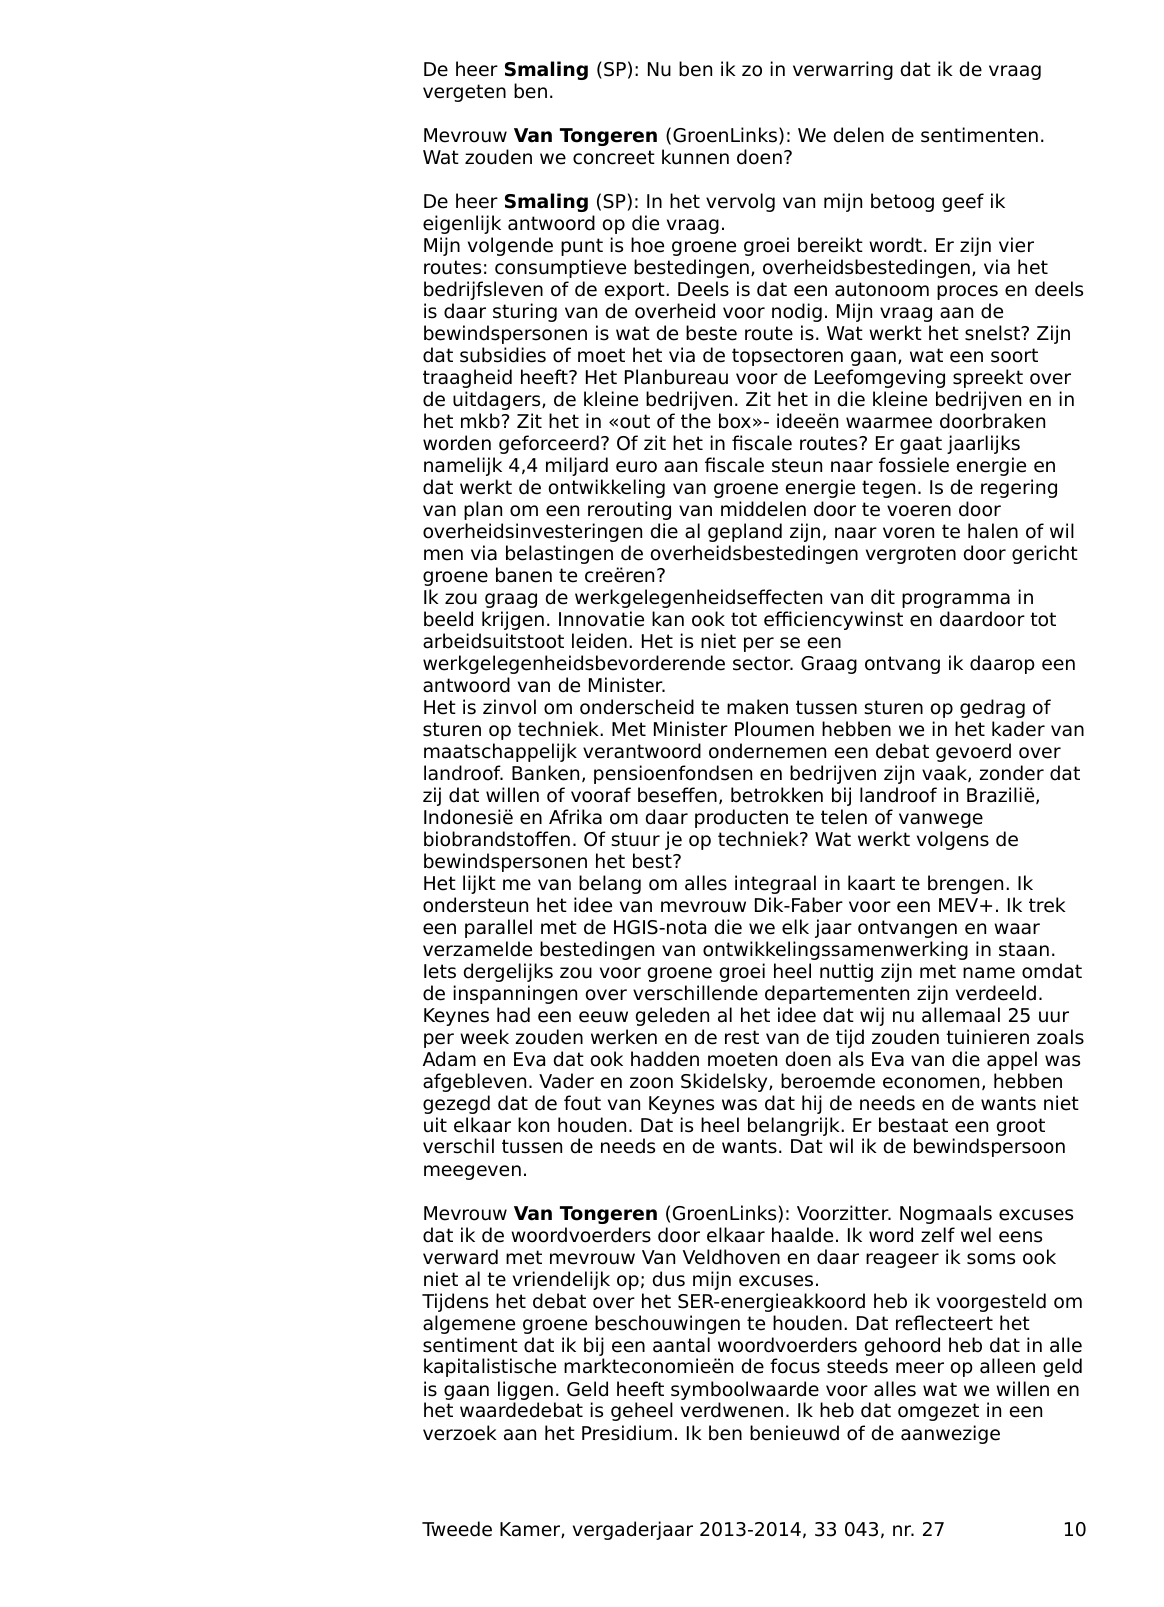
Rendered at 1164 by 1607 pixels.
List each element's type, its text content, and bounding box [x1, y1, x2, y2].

text Het lijkt me van belang om alles integraal in kaart te brengen. Ik ondersteun het idee van mevrouw Dik-Faber voor een MEV+. Ik trek een parallel met de HGIS-nota die we elk jaar ontvangen en waar verzamelde bestedingen van ontwikkelingssamenwerking in staan. Iets dergelijks zou voor groene groei heel nuttig zijn met name omdat de inspanningen over verschillende departementen zijn verdeeld. [422, 873, 1087, 1004]
text Mevrouw Van Tongeren (GroenLinks): Voorzitter. Nogmaals excuses dat ik de woordvoerders door elkaar haalde. Ik word zelf wel eens verward met mevrouw Van Veldhoven en daar reageer ik soms ook niet al te vriendelijk op; dus mijn excuses. [422, 1203, 1087, 1291]
text Mijn volgende punt is hoe groene groei bereikt wordt. Er zijn vier routes: consumptieve bestedingen, overheidsbestedingen, via het bedrijfsleven of de export. Deels is dat een autonoom proces en deels is daar sturing van de overheid voor nodig. Mijn vraag aan de bewindspersonen is wat de beste route is. Wat werkt het snelst? Zijn dat subsidies of moet het via de topsectoren gaan, wat een soort traagheid heeft? Het Planbureau voor de Leefomgeving spreekt over de uitdagers, de kleine bedrijven. Zit het in die kleine bedrijven en in het mkb? Zit het in «out of the box»- ideeën waarmee doorbraken worden geforceerd? Of zit het in fiscale routes? Er gaat jaarlijks namelijk 4,4 miljard euro aan fiscale steun naar fossiele energie en dat werkt de ontwikkeling van groene energie tegen. Is de regering van plan om een rerouting van middelen door te voeren door overheidsinvesteringen die al gepland zijn, naar voren te halen of wil men via belastingen de overheidsbestedingen vergroten door gericht groene banen te creëren? [422, 235, 1087, 587]
text Het is zinvol om onderscheid te maken tussen sturen op gedrag of sturen op techniek. Met Minister Ploumen hebben we in het kader van maatschappelijk verantwoord ondernemen een debat gevoerd over landroof. Banken, pensioenfondsen en bedrijven zijn vaak, zonder dat zij dat willen of vooraf beseffen, betrokken bij landroof in Brazilië, Indonesië en Afrika om daar producten te telen of vanwege biobrandstoffen. Of stuur je op techniek? Wat werkt volgens de bewindspersonen het best? [422, 697, 1087, 873]
text Tijdens het debat over het SER-energieakkoord heb ik voorgesteld om algemene groene beschouwingen te houden. Dat reflecteert het sentiment dat ik bij een aantal woordvoerders gehoord heb dat in alle kapitalistische markteconomieën de focus steeds meer op alleen geld is gaan liggen. Geld heeft symboolwaarde voor alles wat we willen en het waardedebat is geheel verdwenen. Ik heb dat omgezet in een verzoek aan het Presidium. Ik ben benieuwd of de aanwezige [422, 1291, 1087, 1444]
text De heer Smaling (SP): Nu ben ik zo in verwarring dat ik de vraag vergeten ben. [422, 59, 1087, 103]
text Keynes had een eeuw geleden al het idee dat wij nu allemaal 25 uur per week zouden werken en de rest van de tijd zouden tuinieren zoals Adam en Eva dat ook hadden moeten doen als Eva van die appel was afgebleven. Vader en zoon Skidelsky, beroemde economen, hebben gezegd dat de fout van Keynes was dat hij de needs en de wants niet uit elkaar kon houden. Dat is heel belangrijk. Er bestaat een groot verschil tussen de needs en de wants. Dat wil ik de bewindspersoon meegeven. [422, 1004, 1087, 1180]
text De heer Smaling (SP): In het vervolg van mijn betoog geef ik eigenlijk antwoord op die vraag. [422, 191, 1087, 235]
text Mevrouw Van Tongeren (GroenLinks): We delen de sentimenten. Wat zouden we concreet kunnen doen? [422, 125, 1087, 169]
text Ik zou graag de werkgelegenheidseffecten van dit programma in beeld krijgen. Innovatie kan ook tot efficiencywinst en daardoor tot arbeidsuitstoot leiden. Het is niet per se een werkgelegenheidsbevorderende sector. Graag ontvang ik daarop een antwoord van de Minister. [422, 587, 1087, 697]
